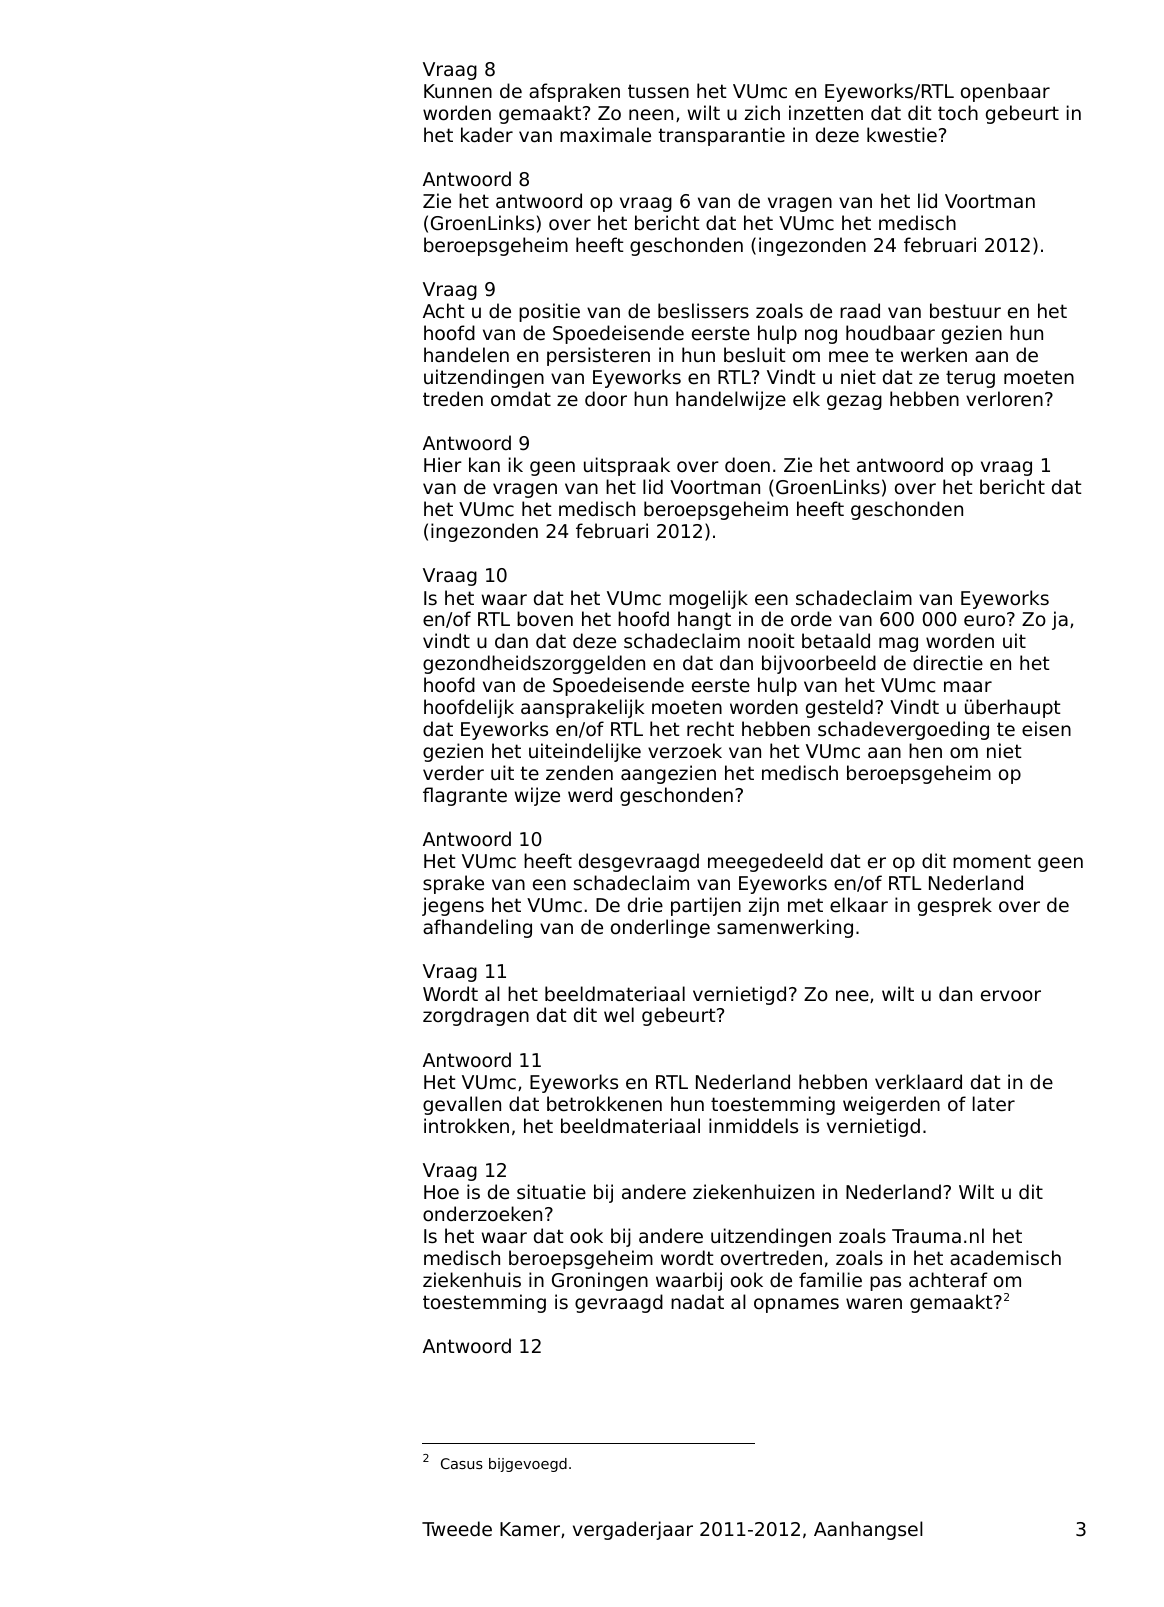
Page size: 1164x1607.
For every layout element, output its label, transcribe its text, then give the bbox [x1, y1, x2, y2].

text Casus bijgevoegd. [422, 1452, 1087, 1474]
text Antwoord 10 [422, 829, 1087, 851]
text Antwoord 12 [422, 1336, 1087, 1358]
text Antwoord 11 [422, 1049, 1087, 1072]
text Vraag 10 [422, 565, 1087, 587]
text Vraag 8 [422, 59, 1087, 81]
text Het VUmc, Eyeworks en RTL Nederland hebben verklaard dat in de gevallen dat betrokkenen hun toestemming weigerden of later introkken, het beeldmateriaal inmiddels is vernietigd. [422, 1072, 1087, 1137]
text Wordt al het beeldmateriaal vernietigd? Zo nee, wilt u dan ervoor zorgdragen dat dit wel gebeurt? [422, 983, 1087, 1027]
text Is het waar dat ook bij andere uitzendingen zoals Trauma.nl het medisch beroepsgeheim wordt overtreden, zoals in het academisch ziekenhuis in Groningen waarbij ook de familie pas achteraf om toestemming is gevraagd nadat al opnames waren gemaakt? [422, 1226, 1087, 1313]
text Hoe is de situatie bij andere ziekenhuizen in Nederland? Wilt u dit onderzoeken? [422, 1182, 1087, 1226]
text Antwoord 9 [422, 433, 1087, 455]
text Vraag 12 [422, 1160, 1087, 1182]
text Kunnen de afspraken tussen het VUmc en Eyeworks/RTL openbaar worden gemaakt? Zo neen, wilt u zich inzetten dat dit toch gebeurt in het kader van maximale transparantie in deze kwestie? [422, 81, 1087, 147]
text Het VUmc heeft desgevraagd meegedeeld dat er op dit moment geen sprake van een schadeclaim van Eyeworks en/of RTL Nederland jegens het VUmc. De drie partijen zijn met elkaar in gesprek over de afhandeling van de onderlinge samenwerking. [422, 851, 1087, 939]
text Antwoord 8 [422, 169, 1087, 191]
text Vraag 11 [422, 961, 1087, 983]
text Vraag 9 [422, 279, 1087, 301]
text Zie het antwoord op vraag 6 van de vragen van het lid Voortman (GroenLinks) over het bericht dat het VUmc het medisch beroepsgeheim heeft geschonden (ingezonden 24 februari 2012). [422, 191, 1087, 257]
text Acht u de positie van de beslissers zoals de raad van bestuur en het hoofd van de Spoedeisende eerste hulp nog houdbaar gezien hun handelen en persisteren in hun besluit om mee te werken aan de uitzendingen van Eyeworks en RTL? Vindt u niet dat ze terug moeten treden omdat ze door hun handelwijze elk gezag hebben verloren? [422, 301, 1087, 411]
text Hier kan ik geen uitspraak over doen. Zie het antwoord op vraag 1 van de vragen van het lid Voortman (GroenLinks) over het bericht dat het VUmc het medisch beroepsgeheim heeft geschonden (ingezonden 24 februari 2012). [422, 455, 1087, 543]
text Is het waar dat het VUmc mogelijk een schadeclaim van Eyeworks en/of RTL boven het hoofd hangt in de orde van 600 000 euro? Zo ja, vindt u dan dat deze schadeclaim nooit betaald mag worden uit gezondheidszorggelden en dat dan bijvoorbeeld de directie en het hoofd van de Spoedeisende eerste hulp van het VUmc maar hoofdelijk aansprakelijk moeten worden gesteld? Vindt u überhaupt dat Eyeworks en/of RTL het recht hebben schadevergoeding te eisen gezien het uiteindelijke verzoek van het VUmc aan hen om niet verder uit te zenden aangezien het medisch beroepsgeheim op flagrante wijze werd geschonden? [422, 587, 1087, 807]
